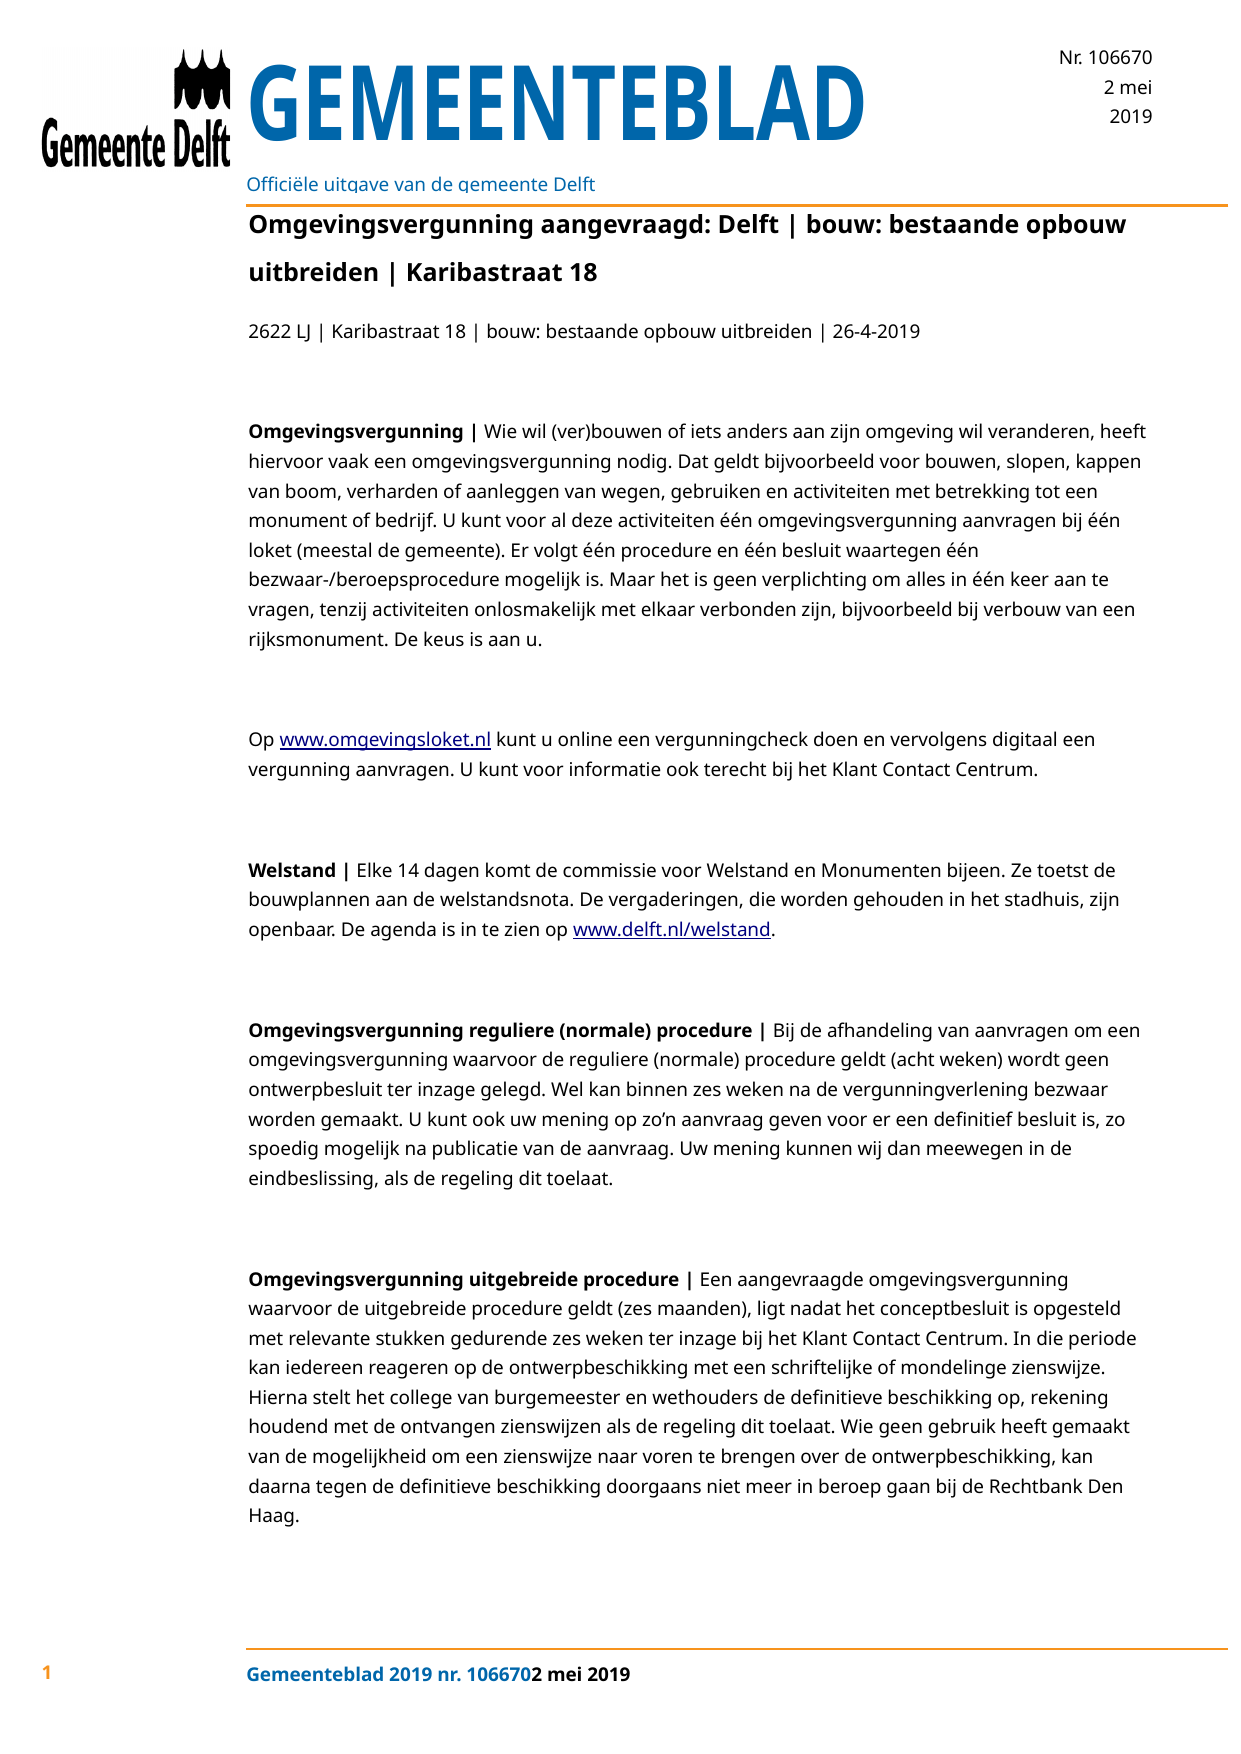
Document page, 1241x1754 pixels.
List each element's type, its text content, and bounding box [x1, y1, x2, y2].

picture [41, 47, 231, 172]
text Op www.omgevingsloket.nl kunt u online een vergunningcheck doen en vervolgens digitaal een vergunning aanvragen. U kunt voor informatie ook terecht bij het Klant Contact Centrum. [248, 727, 1152, 782]
text 2622 LJ | Karibastraat 18 | bouw: bestaande opbouw uitbreiden | 26-4-2019 [248, 318, 1152, 344]
text Omgevingsvergunning uitgebreide procedure | Een aangevraagde omgevingsvergunning waarvoor de uitgebreide procedure geldt (zes maanden), ligt nadat het conceptbesluit is opgesteld met relevante stukken gedurende zes weken ter inzage bij het Klant Contact Centrum. In die periode kan iedereen reageren op de ontwerpbeschikking met een schriftelijke of mondelinge zienswijze. Hierna stelt het college van burgemeester en wethouders de definitieve beschikking op, rekening houdend met de ontvangen zienswijzen als de regeling dit toelaat. Wie geen gebruik heeft gemaakt van de mogelijkheid om een zienswijze naar voren te brengen over de ontwerpbeschikking, kan daarna tegen de definitieve beschikking doorgaans niet meer in beroep gaan bij de Rechtbank Den Haag. [248, 1266, 1152, 1528]
text Omgevingsvergunning reguliere (normale) procedure | Bij de afhandeling van aanvragen om een omgevingsvergunning waarvoor de reguliere (normale) procedure geldt (acht weken) wordt geen ontwerpbesluit ter inzage gelegd. Wel kan binnen zes weken na de vergunningverlening bezwaar worden gemaakt. U kunt ook uw mening op zo’n aanvraag geven voor er een definitief besluit is, zo spoedig mogelijk na publicatie van de aanvraag. Uw mening kunnen wij dan meewegen in de eindbeslissing, als de regeling dit toelaat. [248, 1017, 1152, 1191]
text Omgevingsvergunning aangevraagd: Delft | bouw: bestaande opbouw uitbreiden | Karibastraat 18 [248, 207, 1152, 288]
text Welstand | Elke 14 dagen komt de commissie voor Welstand en Monumenten bijeen. Ze toetst de bouwplannen aan de welstandsnota. De vergaderingen, die worden gehouden in het stadhuis, zijn openbaar. De agenda is in te zien op www.delft.nl/welstand. [248, 857, 1152, 942]
text Omgevingsvergunning | Wie wil (ver)bouwen of iets anders aan zijn omgeving wil veranderen, heeft hiervoor vaak een omgevingsvergunning nodig. Dat geldt bijvoorbeeld voor bouwen, slopen, kappen van boom, verharden of aanleggen van wegen, gebruiken en activiteiten met betrekking tot een monument of bedrijf. U kunt voor al deze activiteiten één omgevingsvergunning aanvragen bij één loket (meestal de gemeente). Er volgt één procedure en één besluit waartegen één bezwaar-/beroepsprocedure mogelijk is. Maar het is geen verplichting om alles in één keer aan te vragen, tenzij activiteiten onlosmakelijk met elkaar verbonden zijn, bijvoorbeeld bij verbouw van een rijksmonument. De keus is aan u. [248, 419, 1152, 652]
